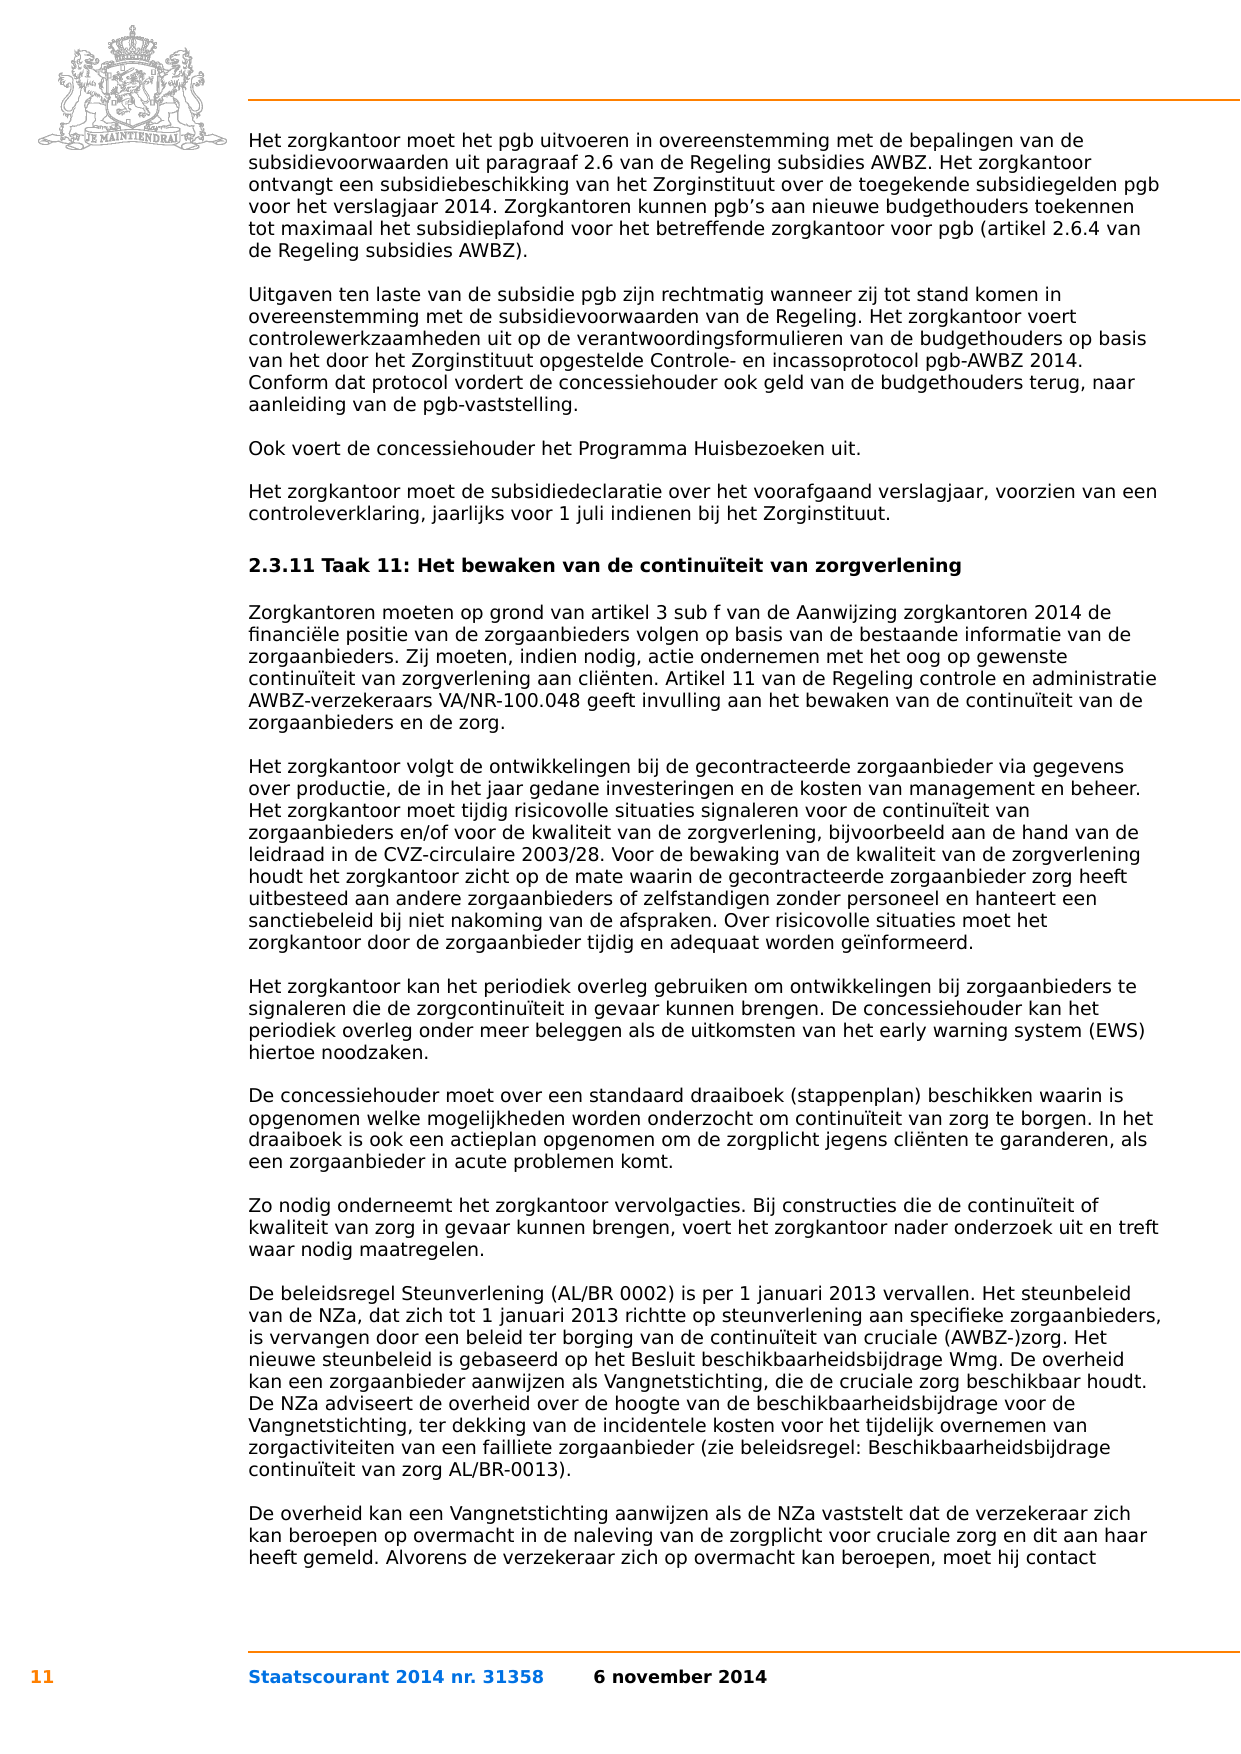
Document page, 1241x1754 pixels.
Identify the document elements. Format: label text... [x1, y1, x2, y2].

text De concessiehouder moet over een standaard draaiboek (stappenplan) beschikken waarin is opgenomen welke mogelijkheden worden onderzocht om continuïteit van zorg te borgen. In het draaiboek is ook een actieplan opgenomen om de zorgplicht jegens cliënten te garanderen, als een zorgaanbieder in acute problemen komt. [248, 1085, 1163, 1173]
text Zorgkantoren moeten op grond van artikel 3 sub f van de Aanwijzing zorgkantoren 2014 de financiële positie van de zorgaanbieders volgen op basis van de bestaande informatie van de zorgaanbieders. Zij moeten, indien nodig, actie ondernemen met het oog op gewenste continuïteit van zorgverlening aan cliënten. Artikel 11 van de Regeling controle en administratie AWBZ-verzekeraars VA/NR-100.048 geeft invulling aan het bewaken van de continuïteit van de zorgaanbieders en de zorg. [248, 602, 1163, 734]
text De beleidsregel Steunverlening (AL/BR 0002) is per 1 januari 2013 vervallen. Het steunbeleid van de NZa, dat zich tot 1 januari 2013 richtte op steunverlening aan specifieke zorgaanbieders, is vervangen door een beleid ter borging van de continuïteit van cruciale (AWBZ-)zorg. Het nieuwe steunbeleid is gebaseerd op het Besluit beschikbaarheidsbijdrage Wmg. De overheid kan een zorgaanbieder aanwijzen als Vangnetstichting, die de cruciale zorg beschikbaar houdt. De NZa adviseert de overheid over de hoogte van de beschikbaarheidsbijdrage voor de Vangnetstichting, ter dekking van de incidentele kosten voor het tijdelijk overnemen van zorgactiviteiten van een failliete zorgaanbieder (zie beleidsregel: Beschikbaarheidsbijdrage continuïteit van zorg AL/BR-0013). [248, 1283, 1163, 1481]
picture [38, 25, 227, 150]
text Zo nodig onderneemt het zorgkantoor vervolgacties. Bij constructies die de continuïteit of kwaliteit van zorg in gevaar kunnen brengen, voert het zorgkantoor nader onderzoek uit en treft waar nodig maatregelen. [248, 1195, 1163, 1261]
text Het zorgkantoor moet de subsidiedeclaratie over het voorafgaand verslagjaar, voorzien van een controleverklaring, jaarlijks voor 1 juli indienen bij het Zorginstituut. [248, 481, 1163, 525]
subtitle 2.3.11 Taak 11: Het bewaken van de continuïteit van zorgverlening [248, 555, 1163, 577]
text Uitgaven ten laste van de subsidie pgb zijn rechtmatig wanneer zij tot stand komen in overeenstemming met de subsidievoorwaarden van de Regeling. Het zorgkantoor voert controlewerkzaamheden uit op de verantwoordingsformulieren van de budgethouders op basis van het door het Zorginstituut opgestelde Controle- en incassoprotocol pgb-AWBZ 2014. Conform dat protocol vordert de concessiehouder ook geld van de budgethouders terug, naar aanleiding van de pgb-vaststelling. [248, 284, 1163, 416]
text De overheid kan een Vangnetstichting aanwijzen als de NZa vaststelt dat de verzekeraar zich kan beroepen op overmacht in de naleving van de zorgplicht voor cruciale zorg en dit aan haar heeft gemeld. Alvorens de verzekeraar zich op overmacht kan beroepen, moet hij contact [248, 1503, 1163, 1569]
text Het zorgkantoor volgt de ontwikkelingen bij de gecontracteerde zorgaanbieder via gegevens over productie, de in het jaar gedane investeringen en de kosten van management en beheer. Het zorgkantoor moet tijdig risicovolle situaties signaleren voor de continuïteit van zorgaanbieders en/of voor de kwaliteit van de zorgverlening, bijvoorbeeld aan de hand van de leidraad in de CVZ-circulaire 2003/28. Voor de bewaking van de kwaliteit van de zorgverlening houdt het zorgkantoor zicht op de mate waarin de gecontracteerde zorgaanbieder zorg heeft uitbesteed aan andere zorgaanbieders of zelfstandigen zonder personeel en hanteert een sanctiebeleid bij niet nakoming van de afspraken. Over risicovolle situaties moet het zorgkantoor door de zorgaanbieder tijdig en adequaat worden geïnformeerd. [248, 756, 1163, 954]
text Het zorgkantoor kan het periodiek overleg gebruiken om ontwikkelingen bij zorgaanbieders te signaleren die de zorgcontinuïteit in gevaar kunnen brengen. De concessiehouder kan het periodiek overleg onder meer beleggen als de uitkomsten van het early warning system (EWS) hiertoe noodzaken. [248, 976, 1163, 1063]
text Het zorgkantoor moet het pgb uitvoeren in overeenstemming met de bepalingen van de subsidievoorwaarden uit paragraaf 2.6 van de Regeling subsidies AWBZ. Het zorgkantoor ontvangt een subsidiebeschikking van het Zorginstituut over de toegekende subsidiegelden pgb voor het verslagjaar 2014. Zorgkantoren kunnen pgb’s aan nieuwe budgethouders toekennen tot maximaal het subsidieplafond voor het betreffende zorgkantoor voor pgb (artikel 2.6.4 van de Regeling subsidies AWBZ). [248, 130, 1163, 262]
text Ook voert de concessiehouder het Programma Huisbezoeken uit. [248, 437, 1163, 459]
